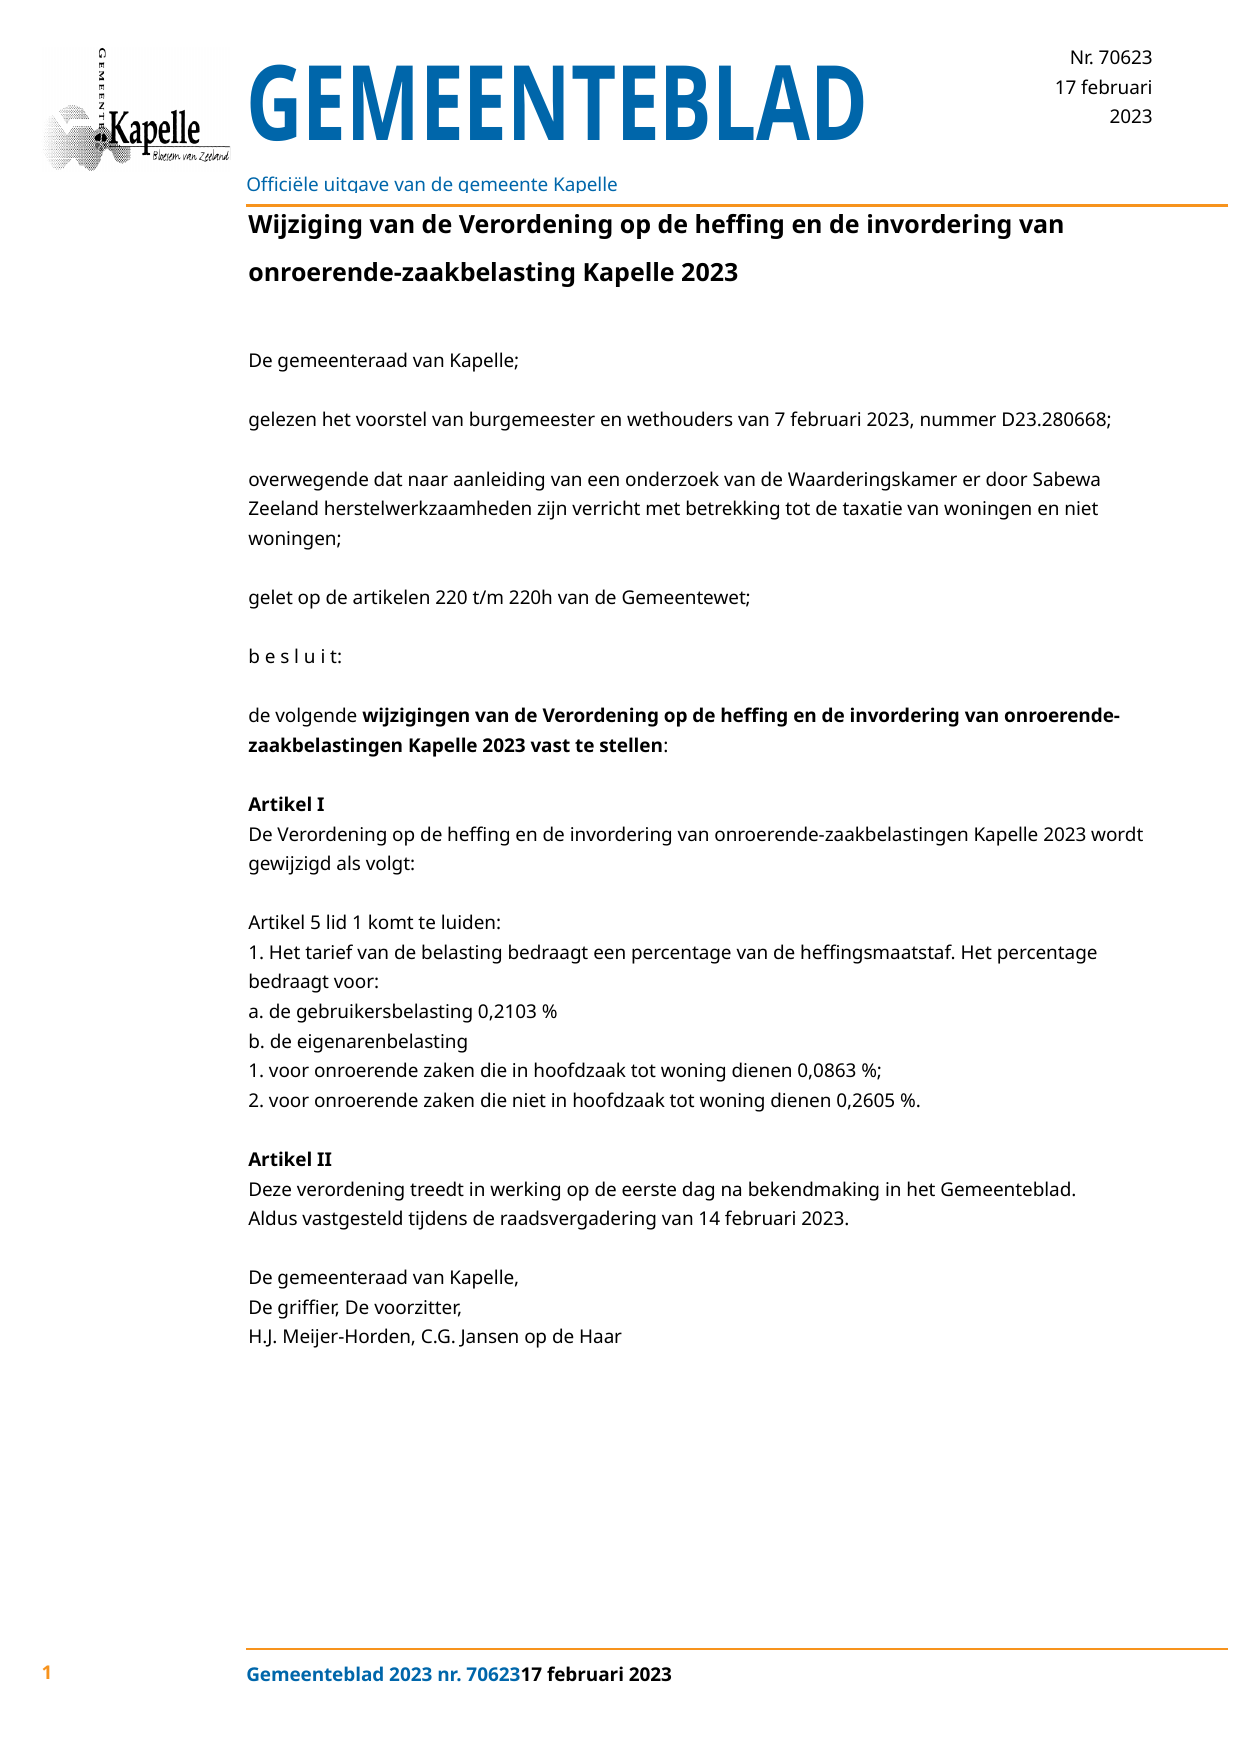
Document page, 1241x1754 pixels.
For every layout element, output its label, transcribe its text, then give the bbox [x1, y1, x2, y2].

text gelezen het voorstel van burgemeester en wethouders van 7 februari 2023, nummer D23.280668; [248, 407, 1152, 432]
text overwegende dat naar aanleiding van een onderzoek van de Waarderingskamer er door Sabewa Zeeland herstelwerkzaamheden zijn verricht met betrekking tot de taxatie van woningen en niet woningen; [248, 466, 1152, 551]
text De griffier, De voorzitter, [248, 1294, 1152, 1320]
text b e s l u i t: [248, 643, 1152, 669]
picture [41, 47, 231, 172]
text H.J. Meijer-Horden, C.G. Jansen op de Haar [248, 1324, 1152, 1349]
text 1. voor onroerende zaken die in hoofdzaak tot woning dienen 0,0863 %; [248, 1057, 1152, 1083]
text Wijziging van de Verordening op de heffing en de invordering van onroerende-zaakbelasting Kapelle 2023 [248, 207, 1152, 288]
text De Verordening op de heffing en de invordering van onroerende-zaakbelastingen Kapelle 2023 wordt gewijzigd als volgt: [248, 821, 1152, 876]
text de volgende wijzigingen van de Verordening op de heffing en de invordering van onroerende-zaakbelastingen Kapelle 2023 vast te stellen: [248, 702, 1152, 758]
text Artikel I [248, 791, 1152, 817]
text gelet op de artikelen 220 t/m 220h van de Gemeentewet; [248, 584, 1152, 610]
text Aldus vastgesteld tijdens de raadsvergadering van 14 februari 2023. [248, 1205, 1152, 1231]
text 2. voor onroerende zaken die niet in hoofdzaak tot woning dienen 0,2605 %. [248, 1087, 1152, 1113]
text a. de gebruikersbelasting 0,2103 % [248, 998, 1152, 1024]
text De gemeenteraad van Kapelle; [248, 347, 1152, 373]
text 1. Het tarief van de belasting bedraagt een percentage van de heffingsmaatstaf. Het percentage bedraagt voor: [248, 939, 1152, 994]
text b. de eigenarenbelasting [248, 1028, 1152, 1054]
text Artikel II [248, 1146, 1152, 1172]
text De gemeenteraad van Kapelle, [248, 1264, 1152, 1290]
text Artikel 5 lid 1 komt te luiden: [248, 909, 1152, 935]
text Deze verordening treedt in werking op de eerste dag na bekendmaking in het Gemeenteblad. [248, 1176, 1152, 1202]
